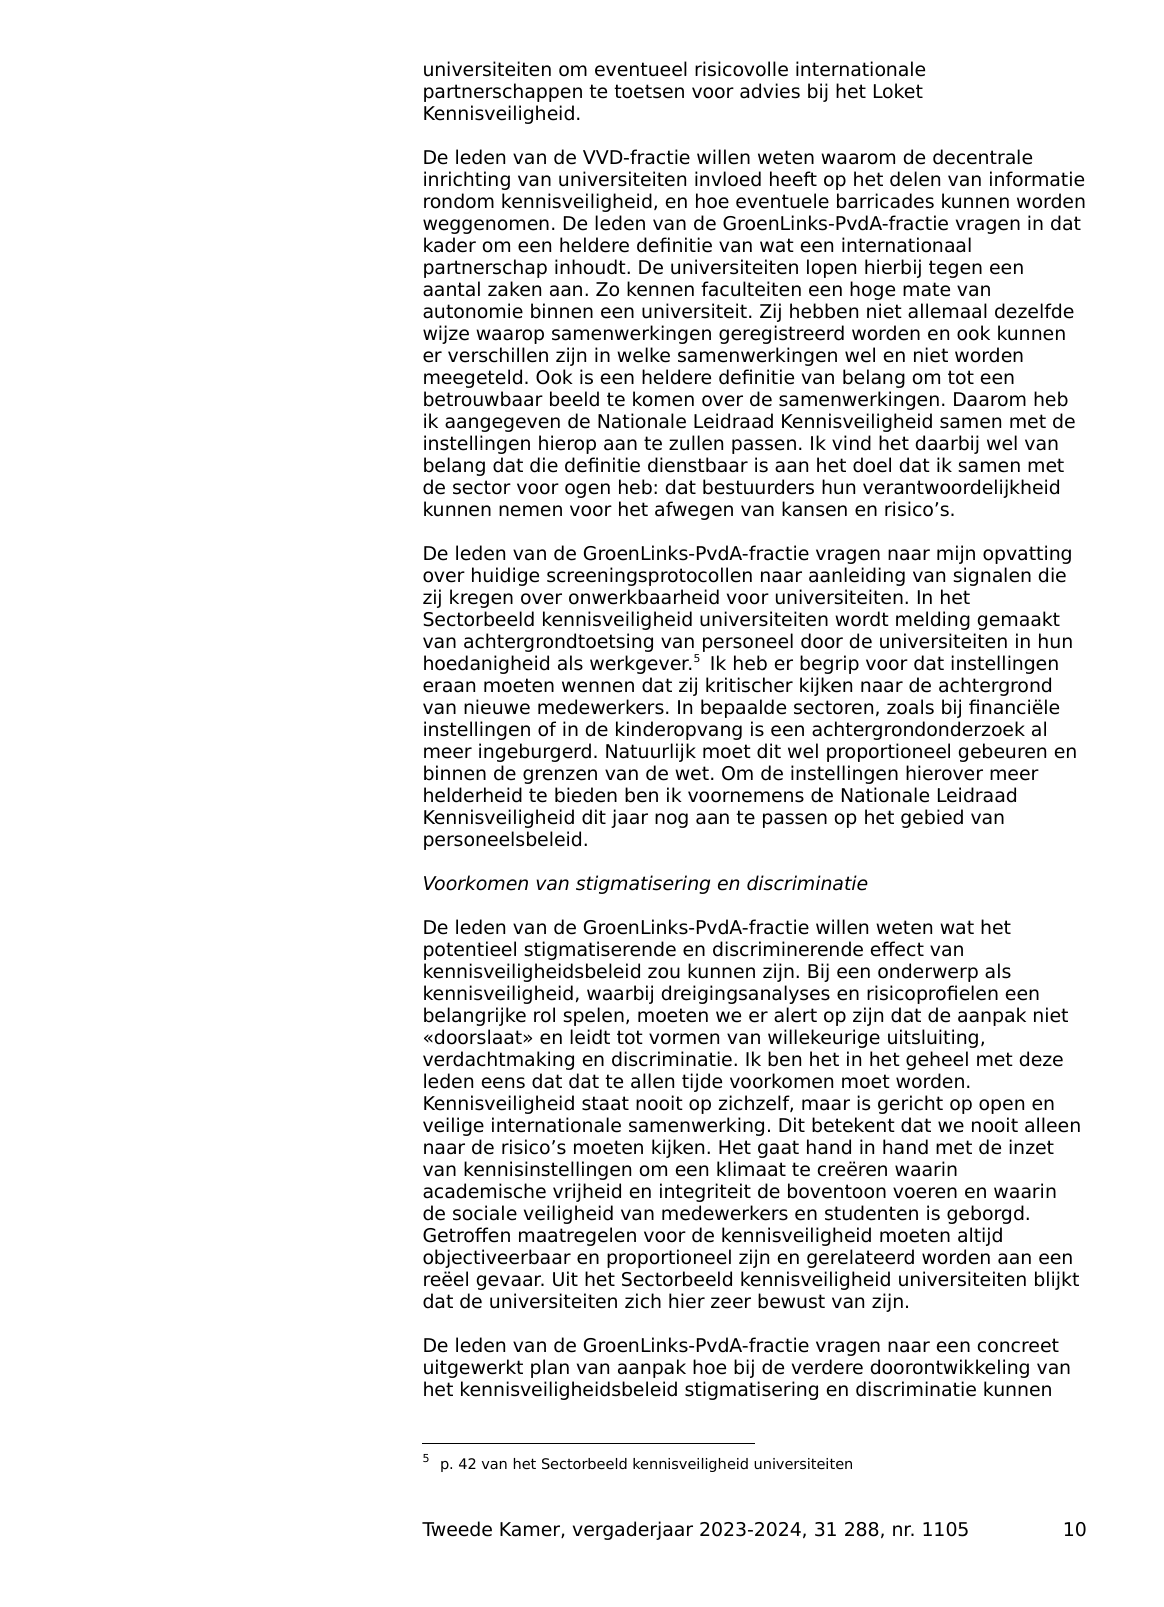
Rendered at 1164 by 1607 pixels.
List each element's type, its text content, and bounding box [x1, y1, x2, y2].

text De leden van de GroenLinks-PvdA-fractie willen weten wat het potentieel stigmatiserende en discriminerende effect van kennisveiligheidsbeleid zou kunnen zijn. Bij een onderwerp als kennisveiligheid, waarbij dreigingsanalyses en risicoprofielen een belangrijke rol spelen, moeten we er alert op zijn dat de aanpak niet «doorslaat» en leidt tot vormen van willekeurige uitsluiting, verdachtmaking en discriminatie. Ik ben het in het geheel met deze leden eens dat dat te allen tijde voorkomen moet worden. Kennisveiligheid staat nooit op zichzelf, maar is gericht op open en veilige internationale samenwerking. Dit betekent dat we nooit alleen naar de risico’s moeten kijken. Het gaat hand in hand met de inzet van kennisinstellingen om een klimaat te creëren waarin academische vrijheid en integriteit de boventoon voeren en waarin de sociale veiligheid van medewerkers en studenten is geborgd. Getroffen maatregelen voor de kennisveiligheid moeten altijd objectiveerbaar en proportioneel zijn en gerelateerd worden aan een reëel gevaar. Uit het Sectorbeeld kennisveiligheid universiteiten blijkt dat de universiteiten zich hier zeer bewust van zijn. [422, 917, 1087, 1313]
text De leden van de VVD-fractie willen weten waarom de decentrale inrichting van universiteiten invloed heeft op het delen van informatie rondom kennisveiligheid, en hoe eventuele barricades kunnen worden weggenomen. De leden van de GroenLinks-PvdA-fractie vragen in dat kader om een heldere definitie van wat een internationaal partnerschap inhoudt. De universiteiten lopen hierbij tegen een aantal zaken aan. Zo kennen faculteiten een hoge mate van autonomie binnen een universiteit. Zij hebben niet allemaal dezelfde wijze waarop samenwerkingen geregistreerd worden en ook kunnen er verschillen zijn in welke samenwerkingen wel en niet worden meegeteld. Ook is een heldere definitie van belang om tot een betrouwbaar beeld te komen over de samenwerkingen. Daarom heb ik aangegeven de Nationale Leidraad Kennisveiligheid samen met de instellingen hierop aan te zullen passen. Ik vind het daarbij wel van belang dat die definitie dienstbaar is aan het doel dat ik samen met de sector voor ogen heb: dat bestuurders hun verantwoordelijkheid kunnen nemen voor het afwegen van kansen en risico’s. [422, 147, 1087, 521]
text De leden van de GroenLinks-PvdA-fractie vragen naar mijn opvatting over huidige screeningsprotocollen naar aanleiding van signalen die zij kregen over onwerkbaarheid voor universiteiten. In het Sectorbeeld kennisveiligheid universiteiten wordt melding gemaakt van achtergrondtoetsing van personeel door de universiteiten in hun hoedanigheid als werkgever. Ik heb er begrip voor dat instellingen eraan moeten wennen dat zij kritischer kijken naar de achtergrond van nieuwe medewerkers. In bepaalde sectoren, zoals bij financiële instellingen of in de kinderopvang is een achtergrondonderzoek al meer ingeburgerd. Natuurlijk moet dit wel proportioneel gebeuren en binnen de grenzen van de wet. Om de instellingen hierover meer helderheid te bieden ben ik voornemens de Nationale Leidraad Kennisveiligheid dit jaar nog aan te passen op het gebied van personeelsbeleid. [422, 543, 1087, 851]
text De leden van de GroenLinks-PvdA-fractie vragen naar een concreet uitgewerkt plan van aanpak hoe bij de verdere doorontwikkeling van het kennisveiligheidsbeleid stigmatisering en discriminatie kunnen [422, 1335, 1087, 1401]
text p. 42 van het Sectorbeeld kennisveiligheid universiteiten [422, 1452, 1087, 1474]
text universiteiten om eventueel risicovolle internationale partnerschappen te toetsen voor advies bij het Loket Kennisveiligheid. [422, 59, 1087, 125]
subtitle Voorkomen van stigmatisering en discriminatie [422, 873, 1087, 895]
